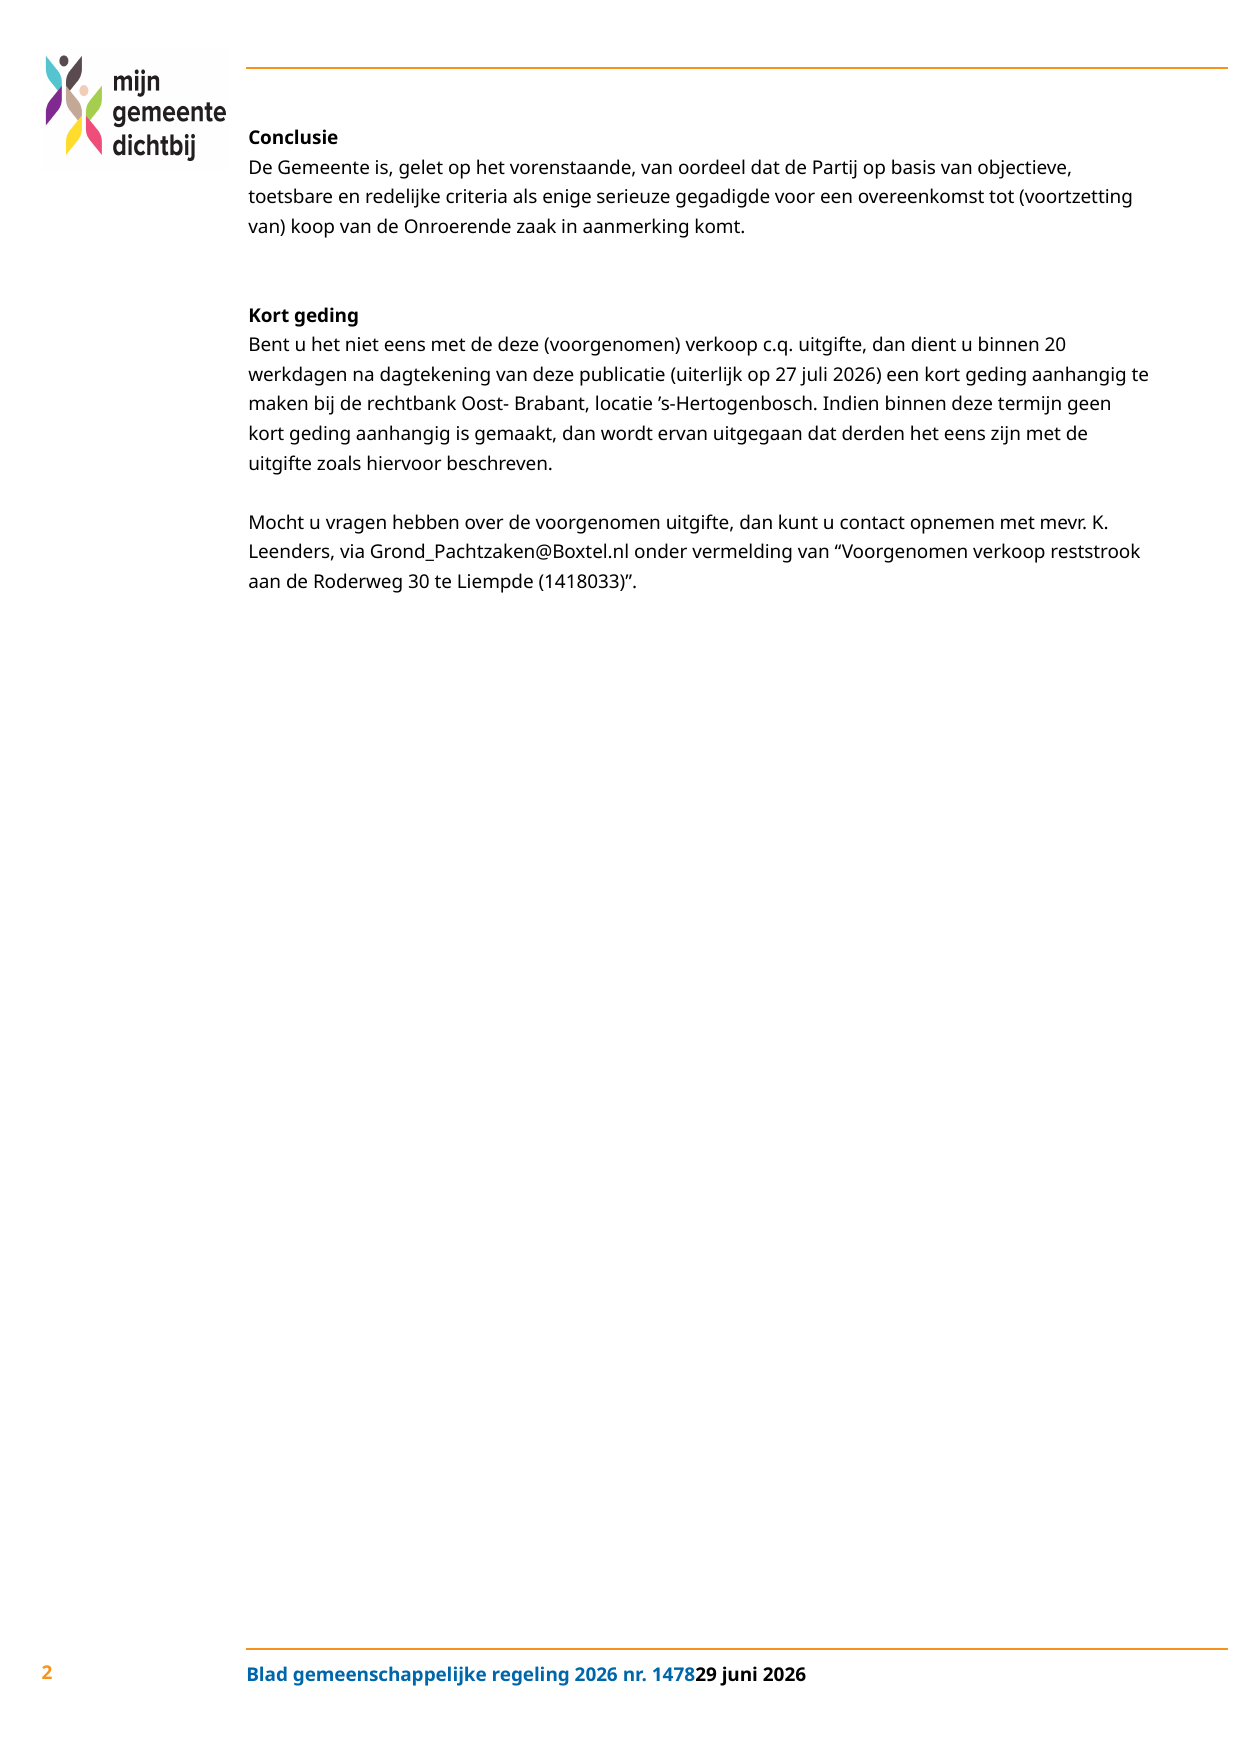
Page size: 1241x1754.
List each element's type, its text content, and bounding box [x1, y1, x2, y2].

text Bent u het niet eens met de deze (voorgenomen) verkoop c.q. uitgifte, dan dient u binnen 20 werkdagen na dagtekening van deze publicatie (uiterlijk op 27 juli 2026) een kort geding aanhangig te maken bij de rechtbank Oost- Brabant, locatie ’s-Hertogenbosch. Indien binnen deze termijn geen kort geding aanhangig is gemaakt, dan wordt ervan uitgegaan dat derden het eens zijn met de uitgifte zoals hiervoor beschreven. [248, 331, 1152, 476]
picture [41, 47, 231, 172]
text Conclusie [248, 124, 1152, 150]
text De Gemeente is, gelet op het vorenstaande, van oordeel dat de Partij op basis van objectieve, toetsbare en redelijke criteria als enige serieuze gegadigde voor een overeenkomst tot (voortzetting van) koop van de Onroerende zaak in aanmerking komt. [248, 154, 1152, 239]
text Kort geding [248, 302, 1152, 328]
text Mocht u vragen hebben over de voorgenomen uitgifte, dan kunt u contact opnemen met mevr. K. Leenders, via Grond_Pachtzaken@Boxtel.nl onder vermelding van “Voorgenomen verkoop reststrook aan de Roderweg 30 te Liempde (1418033)”. [248, 509, 1152, 594]
